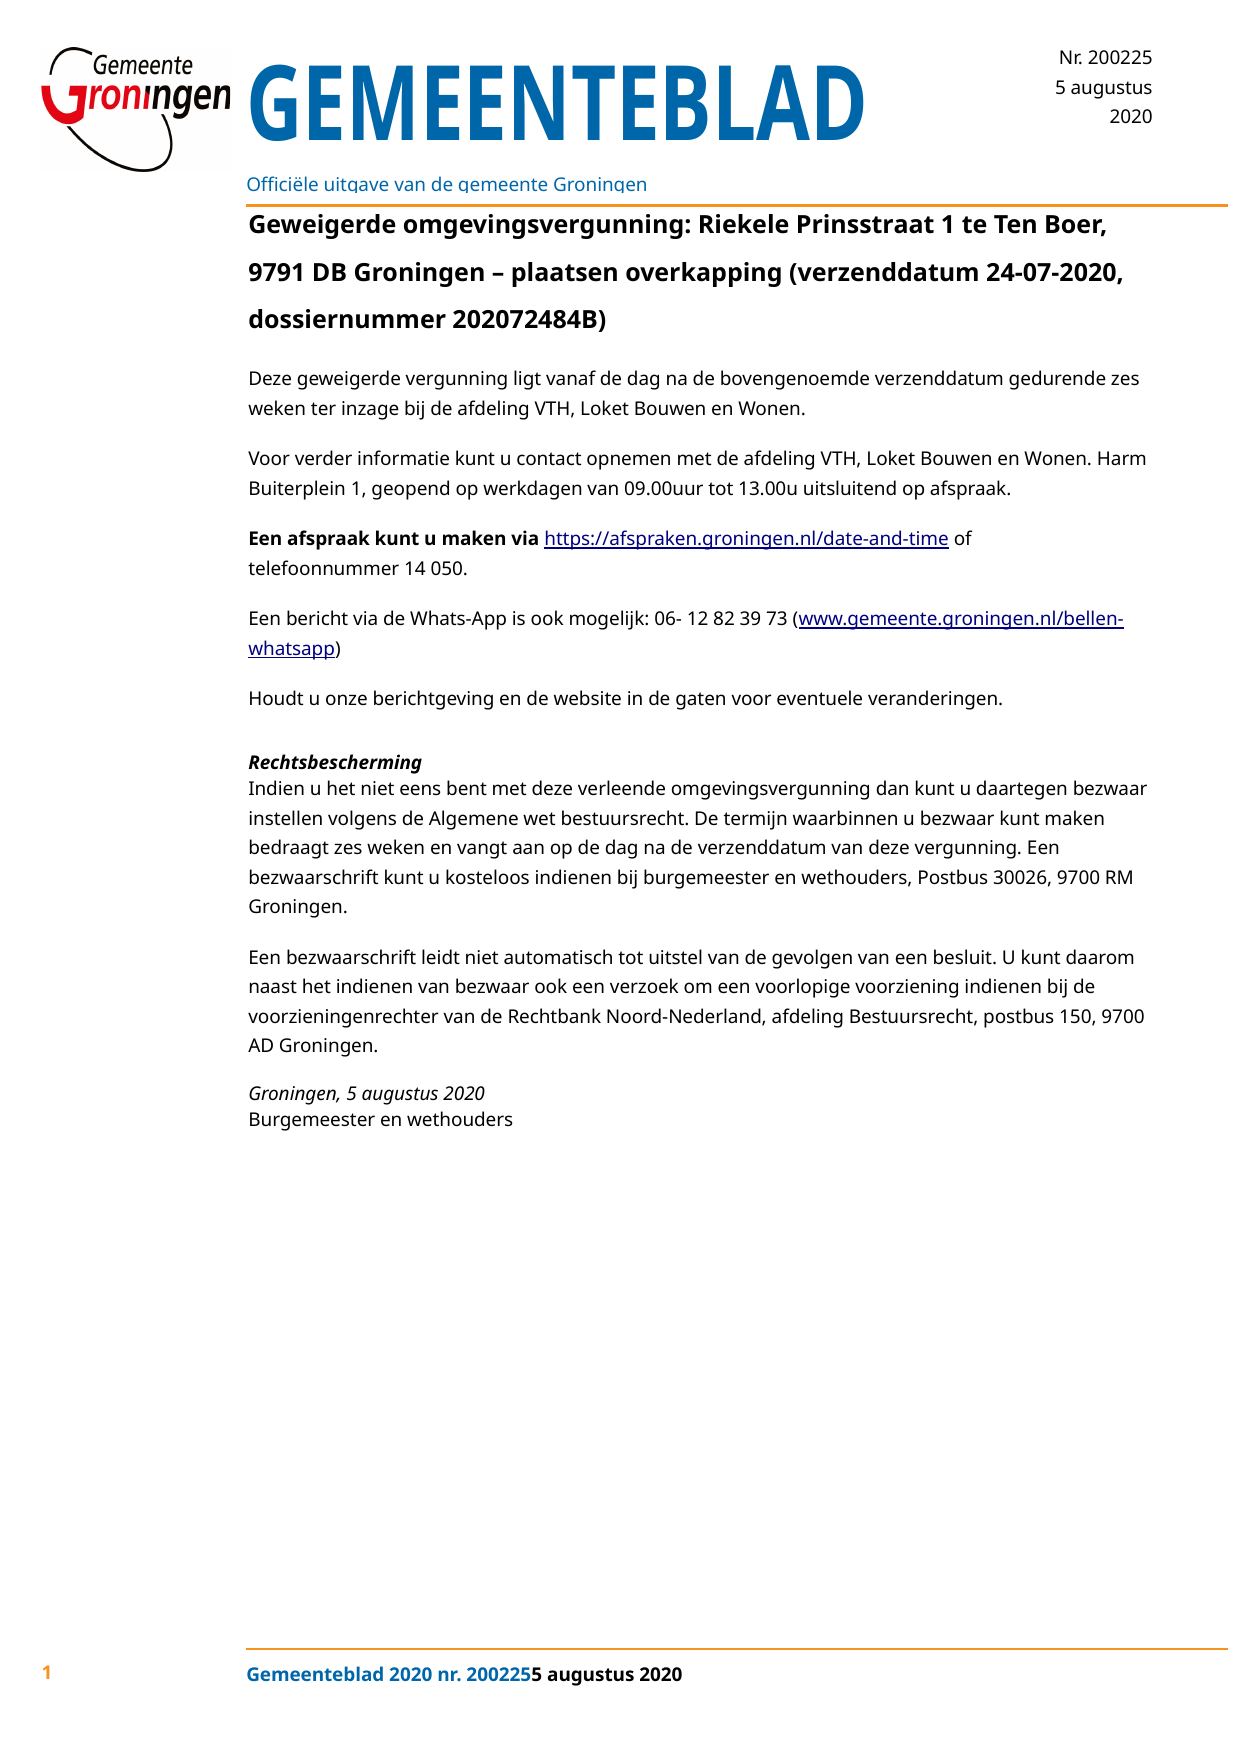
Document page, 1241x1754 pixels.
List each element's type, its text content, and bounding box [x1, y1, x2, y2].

text Deze geweigerde vergunning ligt vanaf de dag na de bovengenoemde verzenddatum gedurende zes weken ter inzage bij de afdeling VTH, Loket Bouwen en Wonen. [248, 366, 1152, 421]
text Houdt u onze berichtgeving en de website in de gaten voor eventuele veranderingen. [248, 686, 1152, 711]
text Een afspraak kunt u maken via https://afspraken.groningen.nl/date-and-time of telefoonnummer 14 050. [248, 526, 1152, 581]
text Groningen, 5 augustus 2020 [248, 1081, 1152, 1106]
text Geweigerde omgevingsvergunning: Riekele Prinsstraat 1 te Ten Boer, 9791 DB Groningen – plaatsen overkapping (verzenddatum 24-07-2020, dossiernummer 202072484B) [248, 207, 1152, 336]
text Voor verder informatie kunt u contact opnemen met de afdeling VTH, Loket Bouwen en Wonen. Harm Buiterplein 1, geopend op werkdagen van 09.00uur tot 13.00u uitsluitend op afspraak. [248, 446, 1152, 501]
text Indien u het niet eens bent met deze verleende omgevingsvergunning dan kunt u daartegen bezwaar instellen volgens de Algemene wet bestuursrecht. De termijn waarbinnen u bezwaar kunt maken bedraagt zes weken en vangt aan op de dag na de verzenddatum van deze vergunning. Een bezwaarschrift kunt u kosteloos indienen bij burgemeester en wethouders, Postbus 30026, 9700 RM Groningen. [248, 775, 1152, 919]
text Rechtsbescherming [248, 749, 1152, 775]
picture [41, 47, 231, 172]
text Een bezwaarschrift leidt niet automatisch tot uitstel van de gevolgen van een besluit. U kunt daarom naast het indienen van bezwaar ook een verzoek om een voorlopige voorziening indienen bij de voorzieningenrechter van de Rechtbank Noord-Nederland, afdeling Bestuursrecht, postbus 150, 9700 AD Groningen. [248, 944, 1152, 1058]
text Burgemeester en wethouders [248, 1106, 1152, 1132]
text Een bericht via de Whats-App is ook mogelijk: 06- 12 82 39 73 (www.gemeente.groningen.nl/bellen-whatsapp) [248, 606, 1152, 661]
